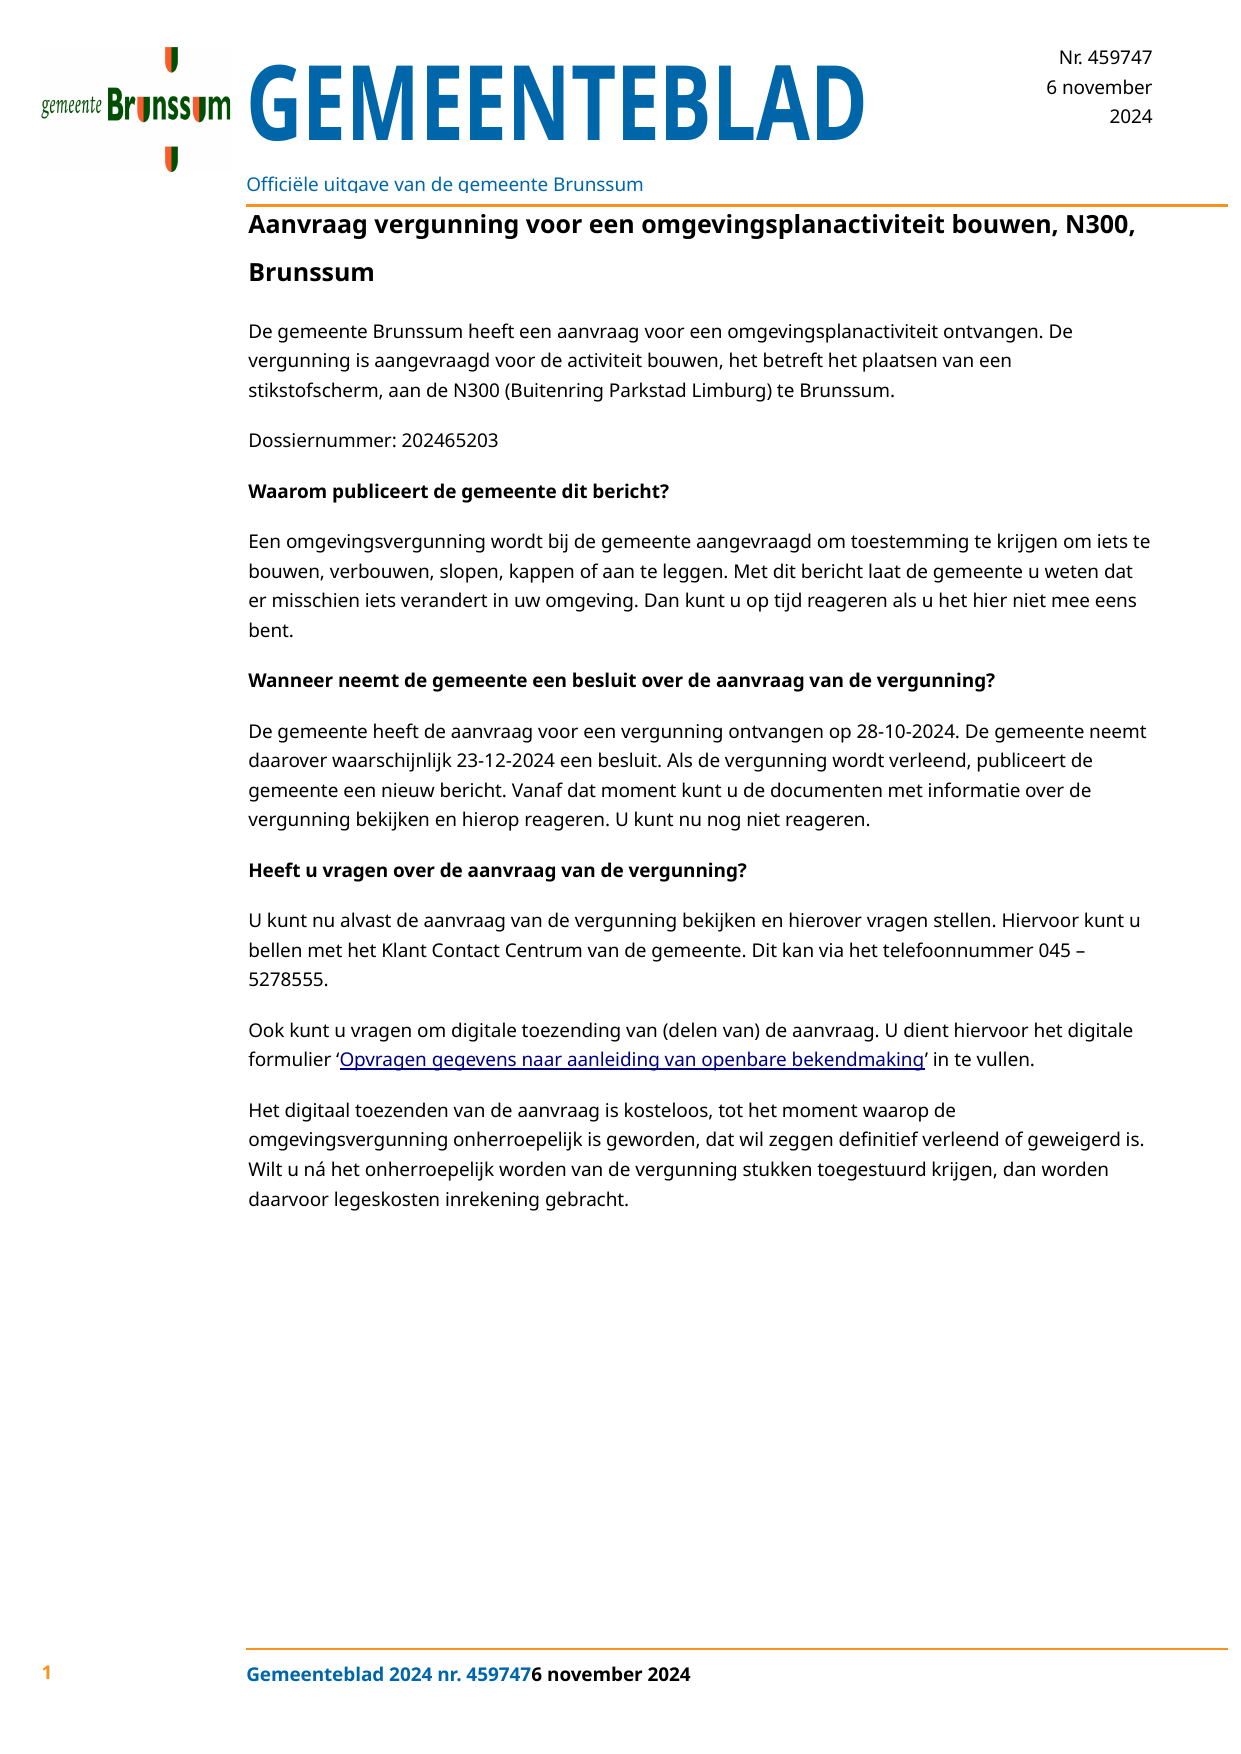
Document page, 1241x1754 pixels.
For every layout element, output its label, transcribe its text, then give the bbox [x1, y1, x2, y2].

text U kunt nu alvast de aanvraag van de vergunning bekijken en hierover vragen stellen. Hiervoor kunt u bellen met het Klant Contact Centrum van de gemeente. Dit kan via het telefoonnummer 045 – 5278555. [248, 907, 1152, 992]
text Ook kunt u vragen om digitale toezending van (delen van) de aanvraag. U dient hiervoor het digitale formulier ‘Opvragen gegevens naar aanleiding van openbare bekendmaking’ in te vullen. [248, 1017, 1152, 1072]
picture [41, 47, 231, 172]
text Het digitaal toezenden van de aanvraag is kosteloos, tot het moment waarop de omgevingsvergunning onherroepelijk is geworden, dat wil zeggen definitief verleend of geweigerd is. Wilt u ná het onherroepelijk worden van de vergunning stukken toegestuurd krijgen, dan worden daarvoor legeskosten inrekening gebracht. [248, 1097, 1152, 1212]
text Waarom publiceert de gemeente dit bericht? [248, 478, 1152, 504]
text Wanneer neemt de gemeente een besluit over de aanvraag van de vergunning? [248, 667, 1152, 693]
text Aanvraag vergunning voor een omgevingsplanactiviteit bouwen, N300, Brunssum [248, 207, 1152, 288]
text De gemeente heeft de aanvraag voor een vergunning ontvangen op 28-10-2024. De gemeente neemt daarover waarschijnlijk 23-12-2024 een besluit. Als de vergunning wordt verleend, publiceert de gemeente een nieuw bericht. Vanaf dat moment kunt u de documenten met informatie over de vergunning bekijken en hierop reageren. U kunt nu nog niet reageren. [248, 718, 1152, 832]
text Dossiernummer: 202465203 [248, 427, 1152, 453]
text De gemeente Brunssum heeft een aanvraag voor een omgevingsplanactiviteit ontvangen. De vergunning is aangevraagd voor de activiteit bouwen, het betreft het plaatsen van een stikstofscherm, aan de N300 (Buitenring Parkstad Limburg) te Brunssum. [248, 318, 1152, 403]
text Een omgevingsvergunning wordt bij de gemeente aangevraagd om toestemming te krijgen om iets te bouwen, verbouwen, slopen, kappen of aan te leggen. Met dit bericht laat de gemeente u weten dat er misschien iets verandert in uw omgeving. Dan kunt u op tijd reageren als u het hier niet mee eens bent. [248, 528, 1152, 643]
text Heeft u vragen over de aanvraag van de vergunning? [248, 857, 1152, 883]
